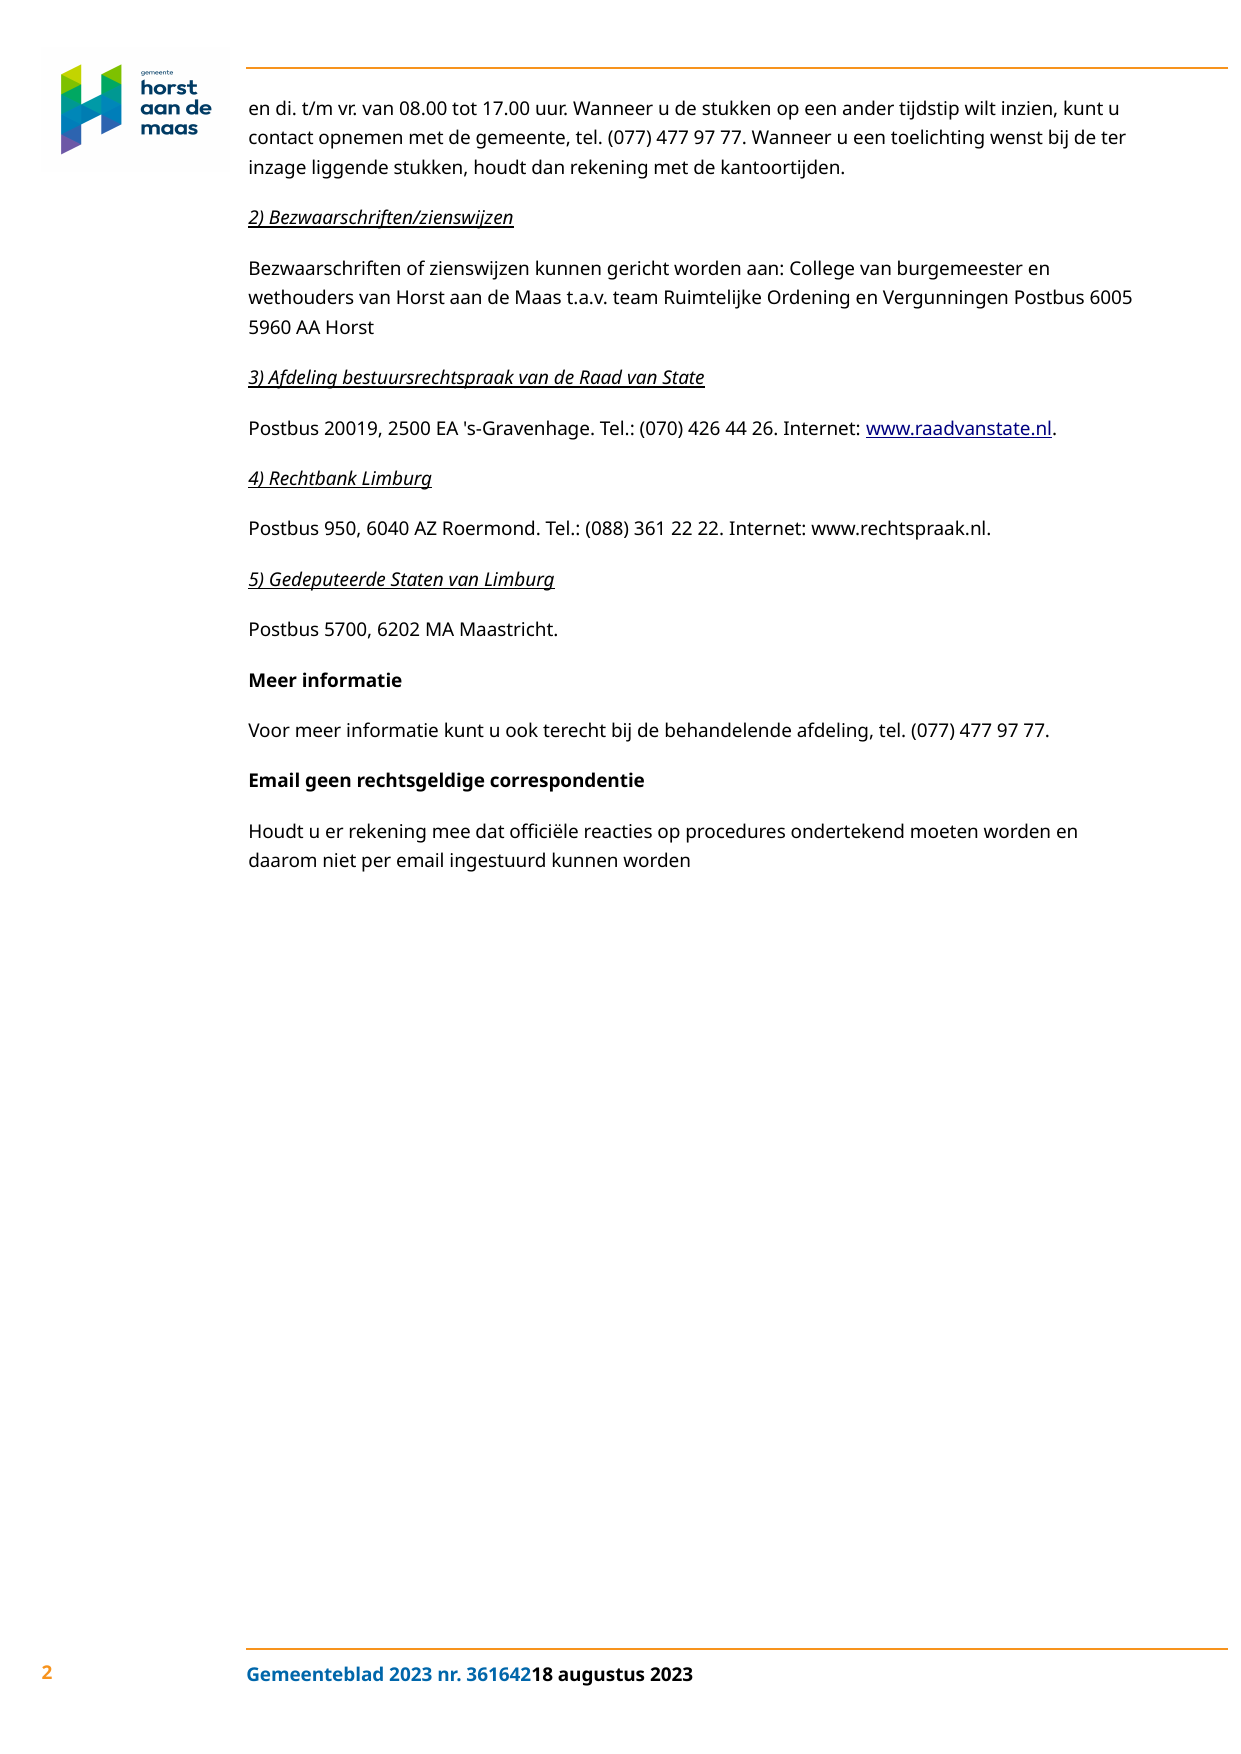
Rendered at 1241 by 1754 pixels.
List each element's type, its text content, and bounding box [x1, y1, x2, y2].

text 4) Rechtbank Limburg [248, 465, 1152, 491]
text Postbus 950, 6040 AZ Roermond. Tel.: (088) 361 22 22. Internet: www.rechtspraak.nl. [248, 516, 1152, 541]
text Meer informatie [248, 667, 1152, 693]
text 3) Afdeling bestuursrechtspraak van de Raad van State [248, 364, 1152, 390]
picture [41, 47, 231, 172]
text Bezwaarschriften of zienswijzen kunnen gericht worden aan: College van burgemeester en wethouders van Horst aan de Maas t.a.v. team Ruimtelijke Ordening en Vergunningen Postbus 6005 5960 AA Horst [248, 255, 1152, 340]
text Voor meer informatie kunt u ook terecht bij de behandelende afdeling, tel. (077) 477 97 77. [248, 717, 1152, 743]
text 2) Bezwaarschriften/zienswijzen [248, 204, 1152, 230]
text Postbus 20019, 2500 EA 's-Gravenhage. Tel.: (070) 426 44 26. Internet: www.raadvanstate.nl. [248, 415, 1152, 441]
text Email geen rechtsgeldige correspondentie [248, 768, 1152, 793]
text 5) Gedeputeerde Staten van Limburg [248, 566, 1152, 592]
text Postbus 5700, 6202 MA Maastricht. [248, 616, 1152, 642]
text Houdt u er rekening mee dat officiële reacties op procedures ondertekend moeten worden en daarom niet per email ingestuurd kunnen worden [248, 818, 1152, 873]
text en di. t/m vr. van 08.00 tot 17.00 uur. Wanneer u de stukken op een ander tijdstip wilt inzien, kunt u contact opnemen met de gemeente, tel. (077) 477 97 77. Wanneer u een toelichting wenst bij de ter inzage liggende stukken, houdt dan rekening met de kantoortijden. [248, 95, 1152, 180]
